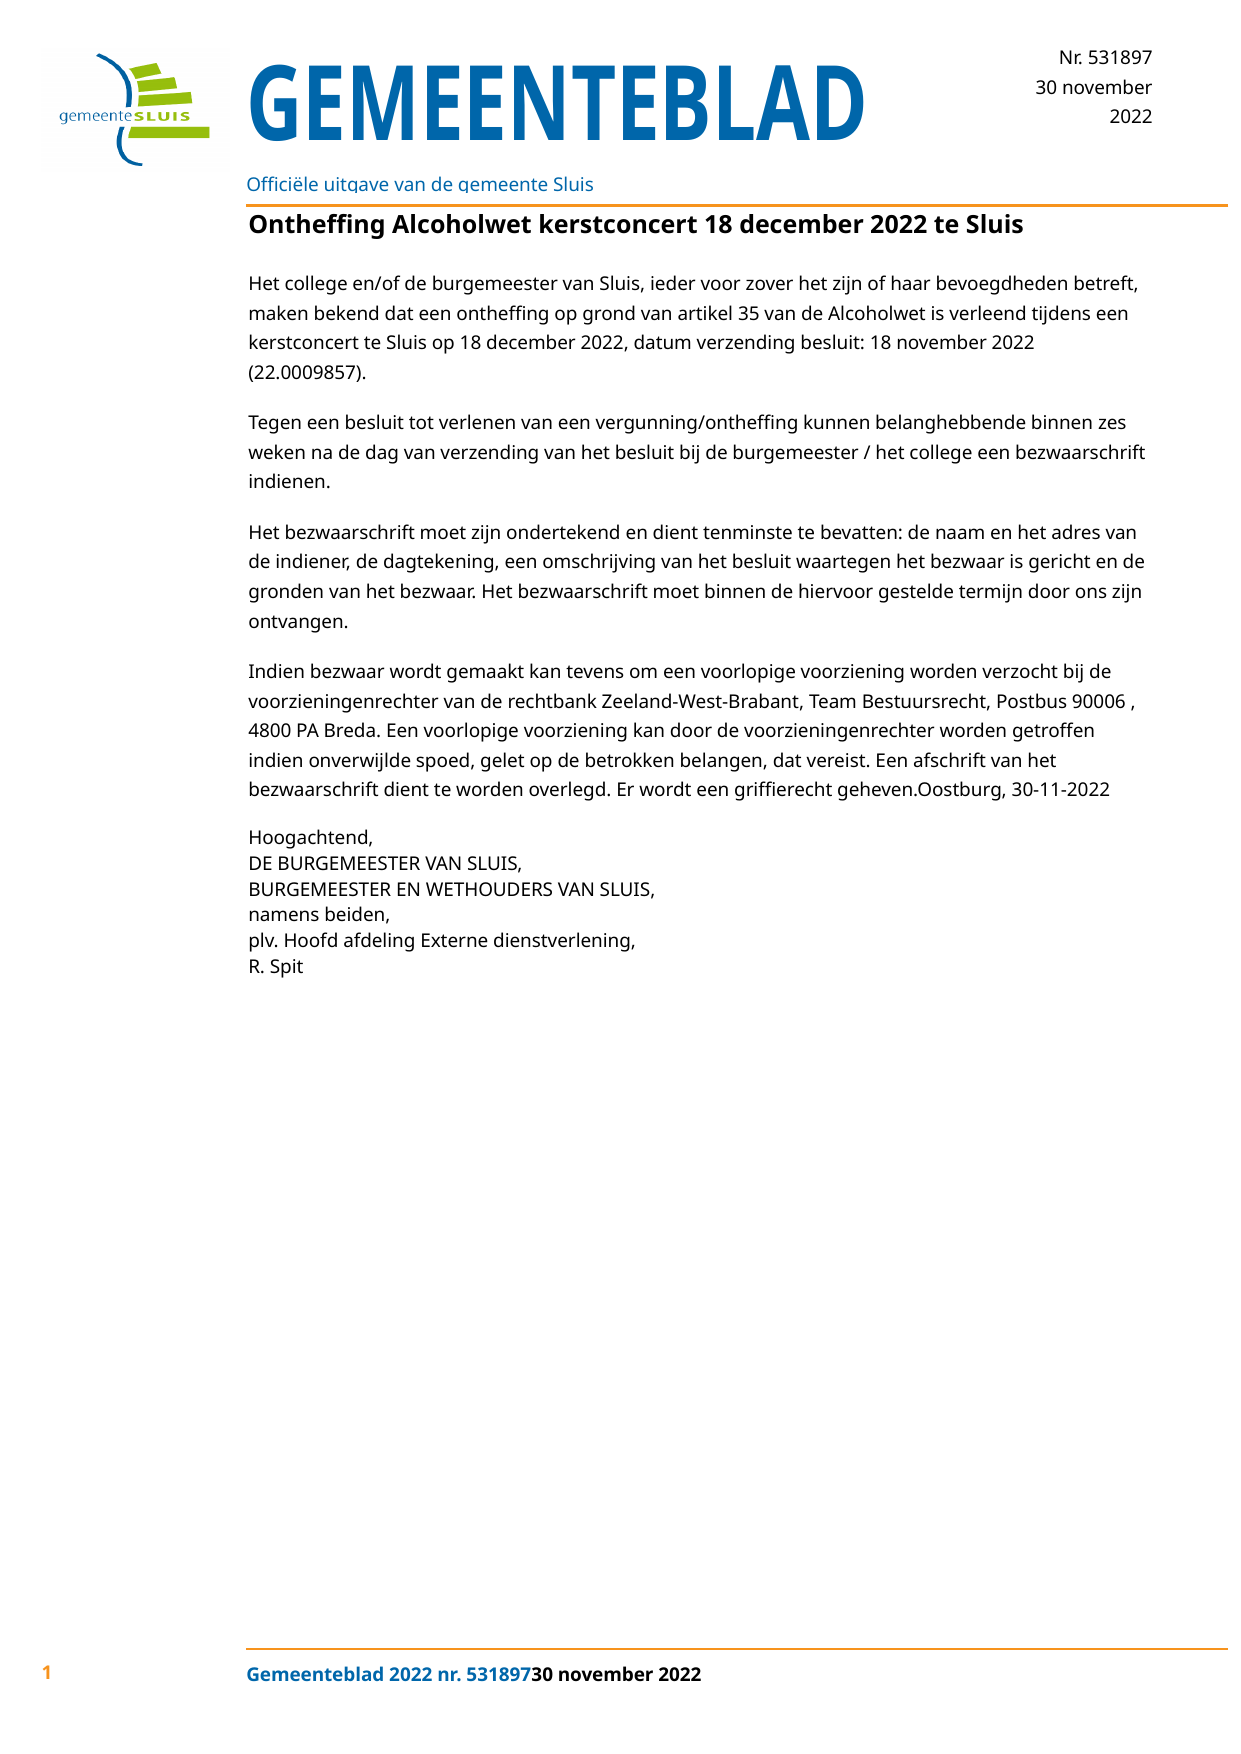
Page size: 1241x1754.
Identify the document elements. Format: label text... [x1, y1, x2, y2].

text Ontheffing Alcoholwet kerstconcert 18 december 2022 te Sluis [248, 207, 1152, 241]
text Het bezwaarschrift moet zijn ondertekend en dient tenminste te bevatten: de naam en het adres van de indiener, de dagtekening, een omschrijving van het besluit waartegen het bezwaar is gericht en de gronden van het bezwaar. Het bezwaarschrift moet binnen de hiervoor gestelde termijn door ons zijn ontvangen. [248, 519, 1152, 633]
text Het college en/of de burgemeester van Sluis, ieder voor zover het zijn of haar bevoegdheden betreft, maken bekend dat een ontheffing op grond van artikel 35 van de Alcoholwet is verleend tijdens een kerstconcert te Sluis op 18 december 2022, datum verzending besluit: 18 november 2022 (22.0009857). [248, 270, 1152, 385]
text BURGEMEESTER EN WETHOUDERS VAN SLUIS, [248, 876, 1152, 902]
text R. Spit [248, 953, 1152, 979]
text Indien bezwaar wordt gemaakt kan tevens om een voorlopige voorziening worden verzocht bij de voorzieningenrechter van de rechtbank Zeeland-West-Brabant, Team Bestuursrecht, Postbus 90006 , 4800 PA Breda. Een voorlopige voorziening kan door de voorzieningenrechter worden getroffen indien onverwijlde spoed, gelet op de betrokken belangen, dat vereist. Een afschrift van het bezwaarschrift dient te worden overlegd. Er wordt een griffierecht geheven.Oostburg, 30-11-2022 [248, 658, 1152, 802]
text plv. Hoofd afdeling Externe dienstverlening, [248, 927, 1152, 953]
text namens beiden, [248, 902, 1152, 927]
text Hoogachtend, [248, 824, 1152, 850]
text Tegen een besluit tot verlenen van een vergunning/ontheffing kunnen belanghebbende binnen zes weken na de dag van verzending van het besluit bij de burgemeester / het college een bezwaarschrift indienen. [248, 409, 1152, 494]
picture [41, 47, 231, 172]
text DE BURGEMEESTER VAN SLUIS, [248, 850, 1152, 876]
